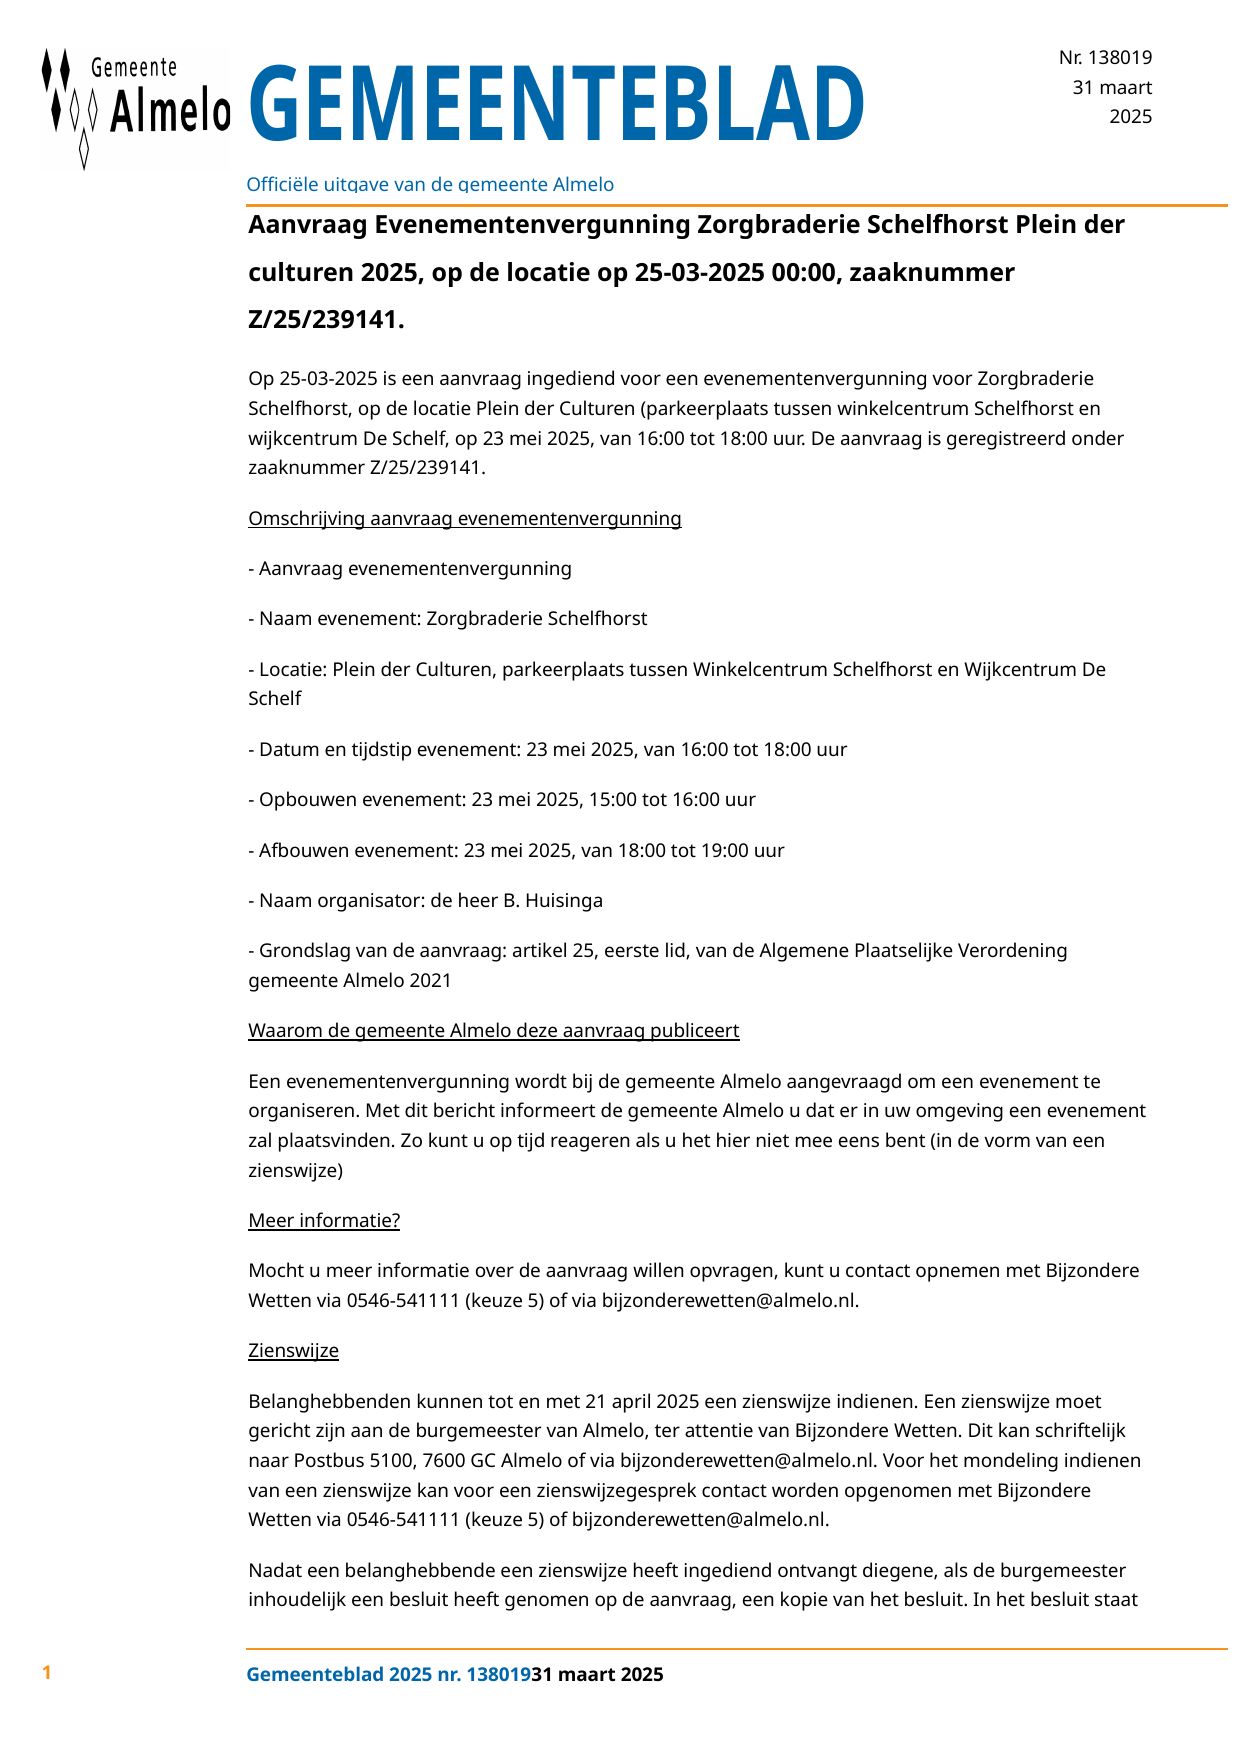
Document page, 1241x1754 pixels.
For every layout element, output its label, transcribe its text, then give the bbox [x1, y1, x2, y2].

text Een evenementenvergunning wordt bij de gemeente Almelo aangevraagd om een evenement te organiseren. Met dit bericht informeert de gemeente Almelo u dat er in uw omgeving een evenement zal plaatsvinden. Zo kunt u op tijd reageren als u het hier niet mee eens bent (in de vorm van een zienswijze) [248, 1068, 1152, 1182]
text - Locatie: Plein der Culturen, parkeerplaats tussen Winkelcentrum Schelfhorst en Wijkcentrum De Schelf [248, 656, 1152, 711]
text Omschrijving aanvraag evenementenvergunning [248, 505, 1152, 530]
picture [41, 47, 231, 172]
text - Naam organisator: de heer B. Huisinga [248, 887, 1152, 913]
text Zienswijze [248, 1338, 1152, 1363]
text Aanvraag Evenementenvergunning Zorgbraderie Schelfhorst Plein der culturen 2025, op de locatie op 25-03-2025 00:00, zaaknummer Z/25/239141. [248, 207, 1152, 336]
text Meer informatie? [248, 1207, 1152, 1233]
text - Aanvraag evenementenvergunning [248, 555, 1152, 581]
text Waarom de gemeente Almelo deze aanvraag publiceert [248, 1018, 1152, 1043]
text - Afbouwen evenement: 23 mei 2025, van 18:00 tot 19:00 uur [248, 837, 1152, 862]
text Belanghebbenden kunnen tot en met 21 april 2025 een zienswijze indienen. Een zienswijze moet gericht zijn aan de burgemeester van Almelo, ter attentie van Bijzondere Wetten. Dit kan schriftelijk naar Postbus 5100, 7600 GC Almelo of via bijzonderewetten@almelo.nl. Voor het mondeling indienen van een zienswijze kan voor een zienswijzegesprek contact worden opgenomen met Bijzondere Wetten via 0546-541111 (keuze 5) of bijzonderewetten@almelo.nl. [248, 1388, 1152, 1532]
text - Opbouwen evenement: 23 mei 2025, 15:00 tot 16:00 uur [248, 786, 1152, 812]
text Op 25-03-2025 is een aanvraag ingediend voor een evenementenvergunning voor Zorgbraderie Schelfhorst, op de locatie Plein der Culturen (parkeerplaats tussen winkelcentrum Schelfhorst en wijkcentrum De Schelf, op 23 mei 2025, van 16:00 tot 18:00 uur. De aanvraag is geregistreerd onder zaaknummer Z/25/239141. [248, 366, 1152, 480]
text - Grondslag van de aanvraag: artikel 25, eerste lid, van de Algemene Plaatselijke Verordening gemeente Almelo 2021 [248, 938, 1152, 993]
text Mocht u meer informatie over de aanvraag willen opvragen, kunt u contact opnemen met Bijzondere Wetten via 0546-541111 (keuze 5) of via bijzonderewetten@almelo.nl. [248, 1258, 1152, 1313]
text Nadat een belanghebbende een zienswijze heeft ingediend ontvangt diegene, als de burgemeester inhoudelijk een besluit heeft genomen op de aanvraag, een kopie van het besluit. In het besluit staat [248, 1557, 1152, 1612]
text - Datum en tijdstip evenement: 23 mei 2025, van 16:00 tot 18:00 uur [248, 736, 1152, 762]
text - Naam evenement: Zorgbraderie Schelfhorst [248, 606, 1152, 631]
